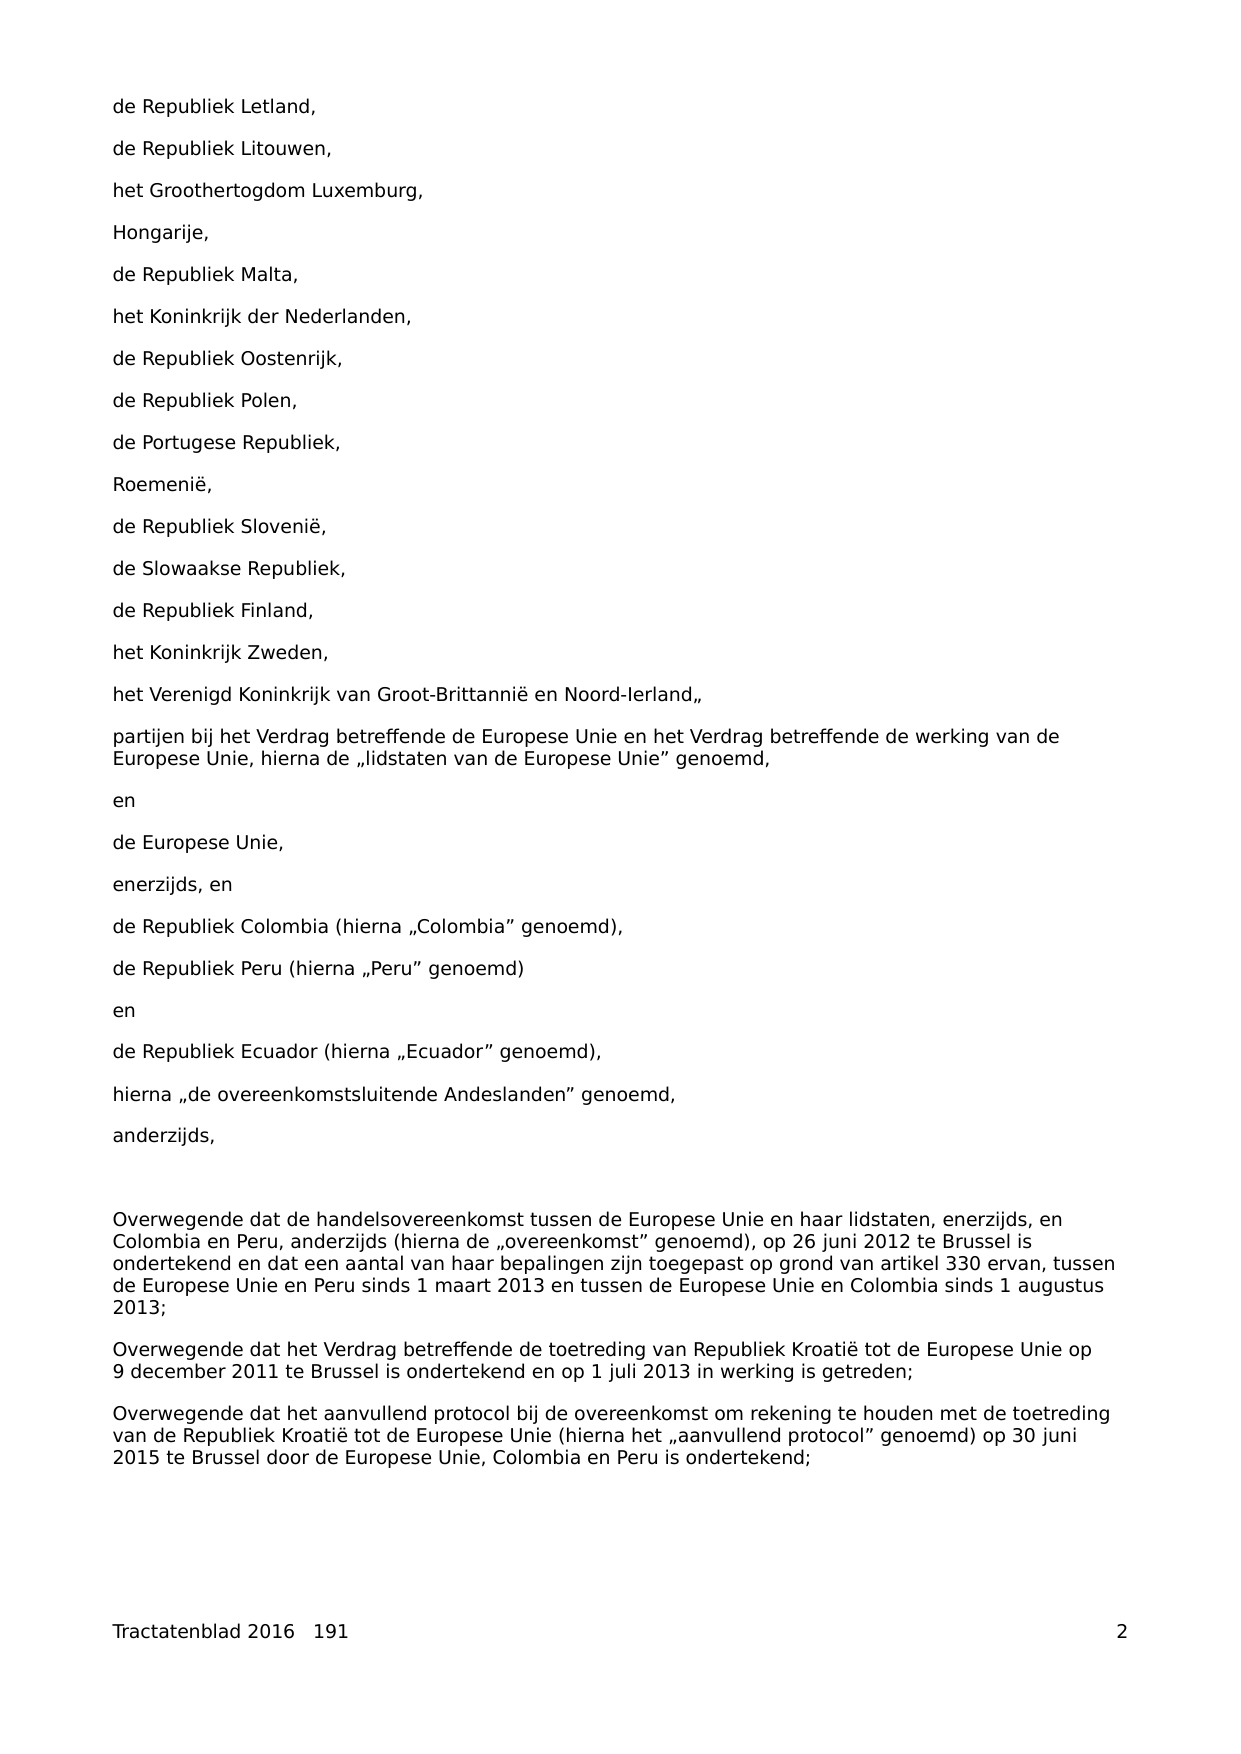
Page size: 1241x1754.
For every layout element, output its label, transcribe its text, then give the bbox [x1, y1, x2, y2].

text enerzijds, en [112, 873, 1128, 896]
text het Verenigd Koninkrijk van Groot-Brittannië en Noord-Ierland„ [112, 684, 1128, 706]
text Overwegende dat de handelsovereenkomst tussen de Europese Unie en haar lidstaten, enerzijds, en Colombia en Peru, anderzijds (hierna de „overeenkomst” genoemd), op 26 juni 2012 te Brussel is ondertekend en dat een aantal van haar bepalingen zijn toegepast op grond van artikel 330 ervan, tussen de Europese Unie en Peru sinds 1 maart 2013 en tussen de Europese Unie en Colombia sinds 1 augustus 2013; [112, 1209, 1128, 1319]
text Overwegende dat het Verdrag betreffende de toetreding van Republiek Kroatië tot de Europese Unie op 9 december 2011 te Brussel is ondertekend en op 1 juli 2013 in werking is getreden; [112, 1339, 1128, 1383]
text de Republiek Letland, [112, 96, 1128, 118]
text anderzijds, [112, 1125, 1128, 1147]
text partijen bij het Verdrag betreffende de Europese Unie en het Verdrag betreffende de werking van de Europese Unie, hierna de „lidstaten van de Europese Unie” genoemd, [112, 726, 1128, 769]
text de Republiek Litouwen, [112, 138, 1128, 160]
text de Republiek Malta, [112, 264, 1128, 286]
text het Koninkrijk der Nederlanden, [112, 306, 1128, 328]
text het Groothertogdom Luxemburg, [112, 180, 1128, 202]
text de Republiek Oostenrijk, [112, 348, 1128, 370]
text de Republiek Slovenië, [112, 516, 1128, 538]
text en [112, 789, 1128, 812]
text de Republiek Polen, [112, 390, 1128, 412]
text het Koninkrijk Zweden, [112, 642, 1128, 664]
text de Republiek Finland, [112, 600, 1128, 622]
text en [112, 999, 1128, 1021]
text hierna „de overeenkomstsluitende Andeslanden” genoemd, [112, 1083, 1128, 1105]
text Hongarije, [112, 222, 1128, 244]
text de Republiek Colombia (hierna „Colombia” genoemd), [112, 916, 1128, 937]
text de Europese Unie, [112, 832, 1128, 853]
text de Portugese Republiek, [112, 432, 1128, 454]
text de Republiek Ecuador (hierna „Ecuador” genoemd), [112, 1041, 1128, 1063]
text de Slowaakse Republiek, [112, 558, 1128, 580]
text Roemenië, [112, 474, 1128, 496]
text de Republiek Peru (hierna „Peru” genoemd) [112, 957, 1128, 979]
text Overwegende dat het aanvullend protocol bij de overeenkomst om rekening te houden met de toetreding van de Republiek Kroatië tot de Europese Unie (hierna het „aanvullend protocol” genoemd) op 30 juni 2015 te Brussel door de Europese Unie, Colombia en Peru is ondertekend; [112, 1403, 1128, 1469]
